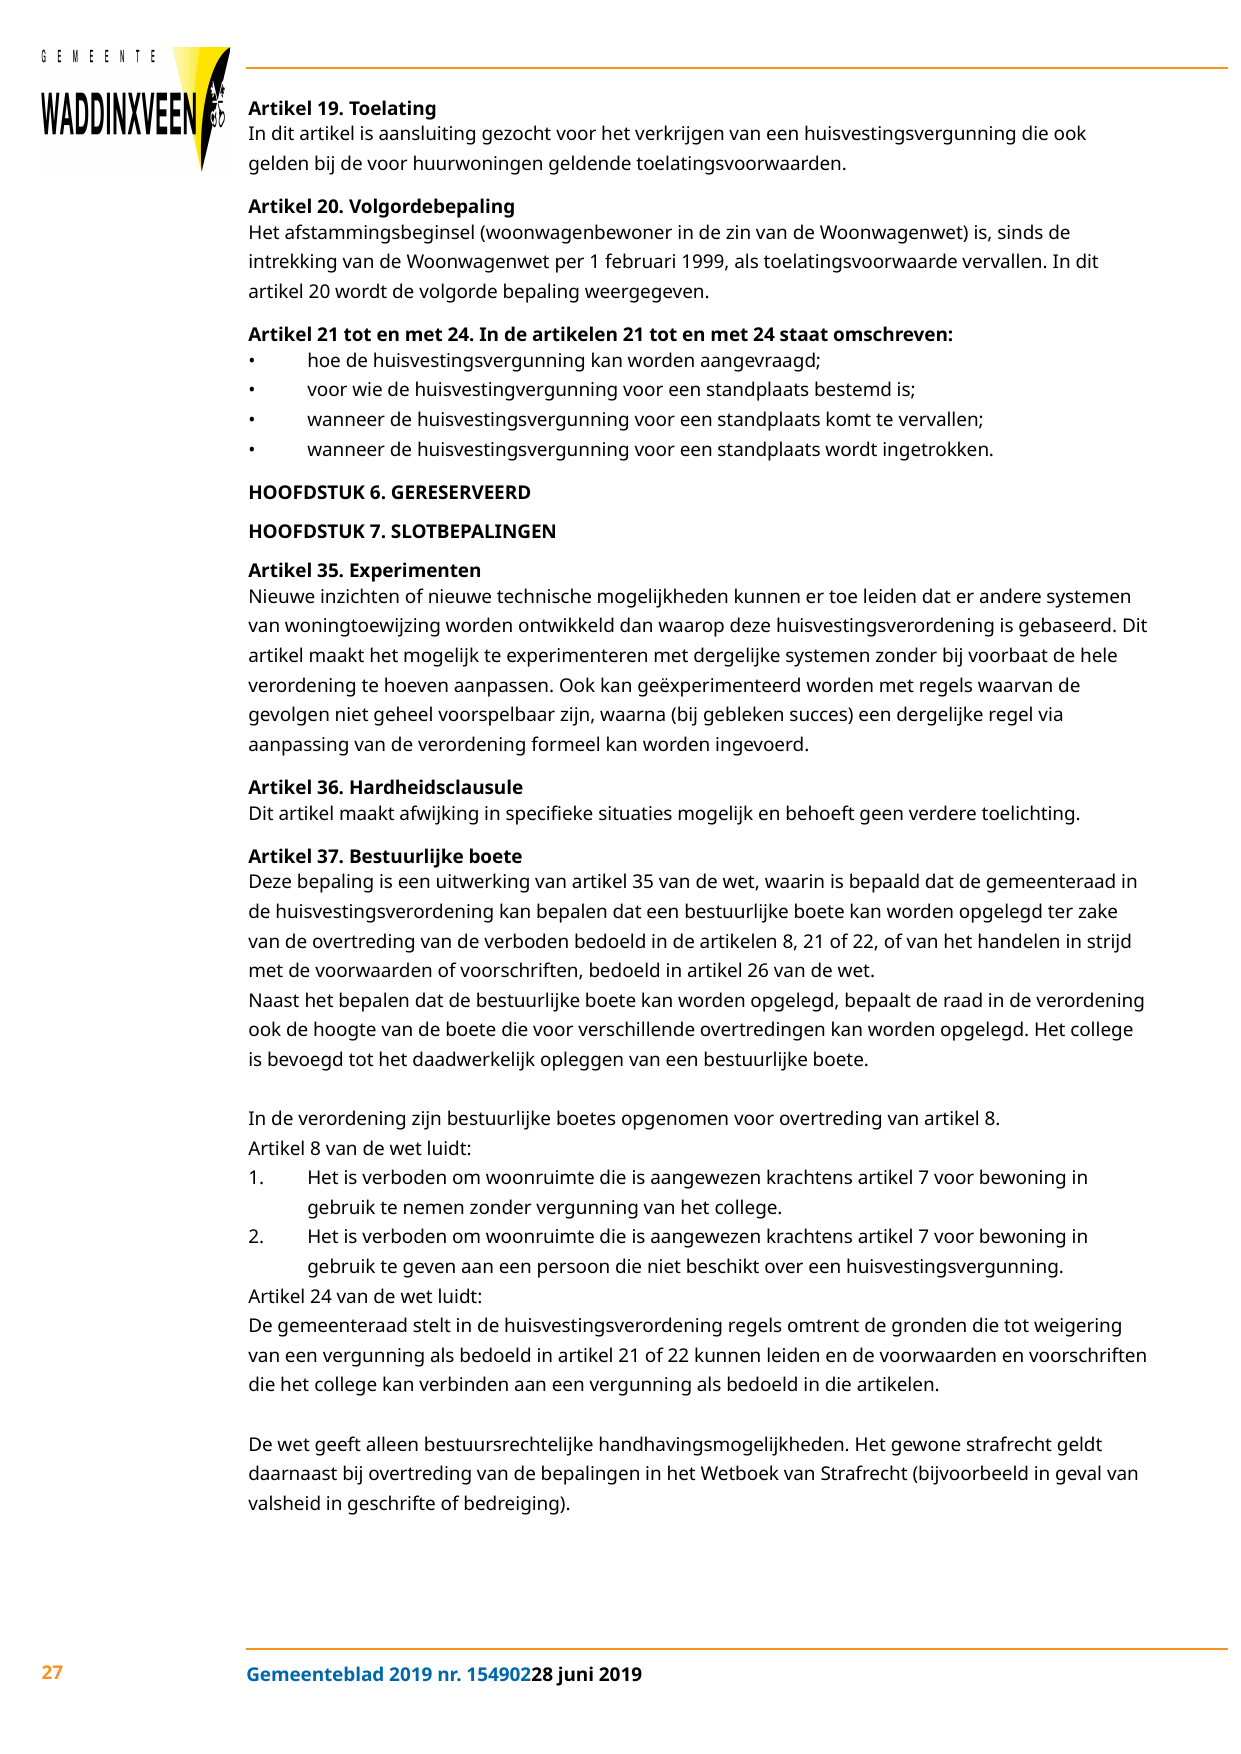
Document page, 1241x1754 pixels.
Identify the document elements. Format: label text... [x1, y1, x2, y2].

list hoe de huisvestingsvergunning kan worden aangevraagd; [248, 347, 1152, 373]
text De wet geeft alleen bestuursrechtelijke handhavingsmogelijkheden. Het gewone strafrecht geldt daarnaast bij overtreding van de bepalingen in het Wetboek van Strafrecht (bijvoorbeeld in geval van valsheid in geschrifte of bedreiging). [248, 1431, 1152, 1516]
text In dit artikel is aansluiting gezocht voor het verkrijgen van een huisvestingsvergunning die ook gelden bij de voor huurwoningen geldende toelatingsvoorwaarden. [248, 121, 1152, 176]
text Artikel 21 tot en met 24. In de artikelen 21 tot en met 24 staat omschreven: [248, 321, 1152, 347]
text HOOFDSTUK 6. GERESERVEERD [248, 479, 1152, 504]
text Naast het bepalen dat de bestuurlijke boete kan worden opgelegd, bepaalt de raad in de verordening ook de hoogte van de boete die voor verschillende overtredingen kan worden opgelegd. Het college is bevoegd tot het daadwerkelijk opleggen van een bestuurlijke boete. [248, 987, 1152, 1072]
text Artikel 36. Hardheidsclausule [248, 774, 1152, 800]
text Deze bepaling is een uitwerking van artikel 35 van de wet, waarin is bepaald dat de gemeenteraad in de huisvestingsverordening kan bepalen dat een bestuurlijke boete kan worden opgelegd ter zake van de overtreding van de verboden bedoeld in de artikelen 8, 21 of 22, of van het handelen in strijd met de voorwaarden of voorschriften, bedoeld in artikel 26 van de wet. [248, 869, 1152, 983]
list wanneer de huisvestingsvergunning voor een standplaats komt te vervallen; [248, 406, 1152, 432]
list Het is verboden om woonruimte die is aangewezen krachtens artikel 7 voor bewoning in gebruik te geven aan een persoon die niet beschikt over een huisvestingsvergunning. [248, 1224, 1152, 1279]
list wanneer de huisvestingsvergunning voor een standplaats wordt ingetrokken. [248, 436, 1152, 461]
picture [41, 47, 231, 172]
text Het afstammingsbeginsel (woonwagenbewoner in de zin van de Woonwagenwet) is, sinds de intrekking van de Woonwagenwet per 1 februari 1999, als toelatingsvoorwaarde vervallen. In dit artikel 20 wordt de volgorde bepaling weergegeven. [248, 219, 1152, 304]
text Artikel 19. Toelating [248, 95, 1152, 121]
text Nieuwe inzichten of nieuwe technische mogelijkheden kunnen er toe leiden dat er andere systemen van woningtoewijzing worden ontwikkeld dan waarop deze huisvestingsverordening is gebaseerd. Dit artikel maakt het mogelijk te experimenteren met dergelijke systemen zonder bij voorbaat de hele verordening te hoeven aanpassen. Ook kan geëxperimenteerd worden met regels waarvan de gevolgen niet geheel voorspelbaar zijn, waarna (bij gebleken succes) een dergelijke regel via aanpassing van de verordening formeel kan worden ingevoerd. [248, 583, 1152, 757]
text De gemeenteraad stelt in de huisvestingsverordening regels omtrent de gronden die tot weigering van een vergunning als bedoeld in artikel 21 of 22 kunnen leiden en de voorwaarden en voorschriften die het college kan verbinden aan een vergunning als bedoeld in die artikelen. [248, 1312, 1152, 1397]
text Artikel 8 van de wet luidt: [248, 1135, 1152, 1161]
text Artikel 37. Bestuurlijke boete [248, 843, 1152, 869]
list voor wie de huisvestingvergunning voor een standplaats bestemd is; [248, 377, 1152, 402]
text Artikel 35. Experimenten [248, 557, 1152, 583]
list Het is verboden om woonruimte die is aangewezen krachtens artikel 7 voor bewoning in gebruik te nemen zonder vergunning van het college. [248, 1164, 1152, 1220]
text Artikel 24 van de wet luidt: [248, 1283, 1152, 1309]
text Artikel 20. Volgordebepaling [248, 193, 1152, 219]
text Dit artikel maakt afwijking in specifieke situaties mogelijk en behoeft geen verdere toelichting. [248, 800, 1152, 826]
text In de verordening zijn bestuurlijke boetes opgenomen voor overtreding van artikel 8. [248, 1105, 1152, 1131]
text HOOFDSTUK 7. SLOTBEPALINGEN [248, 518, 1152, 544]
